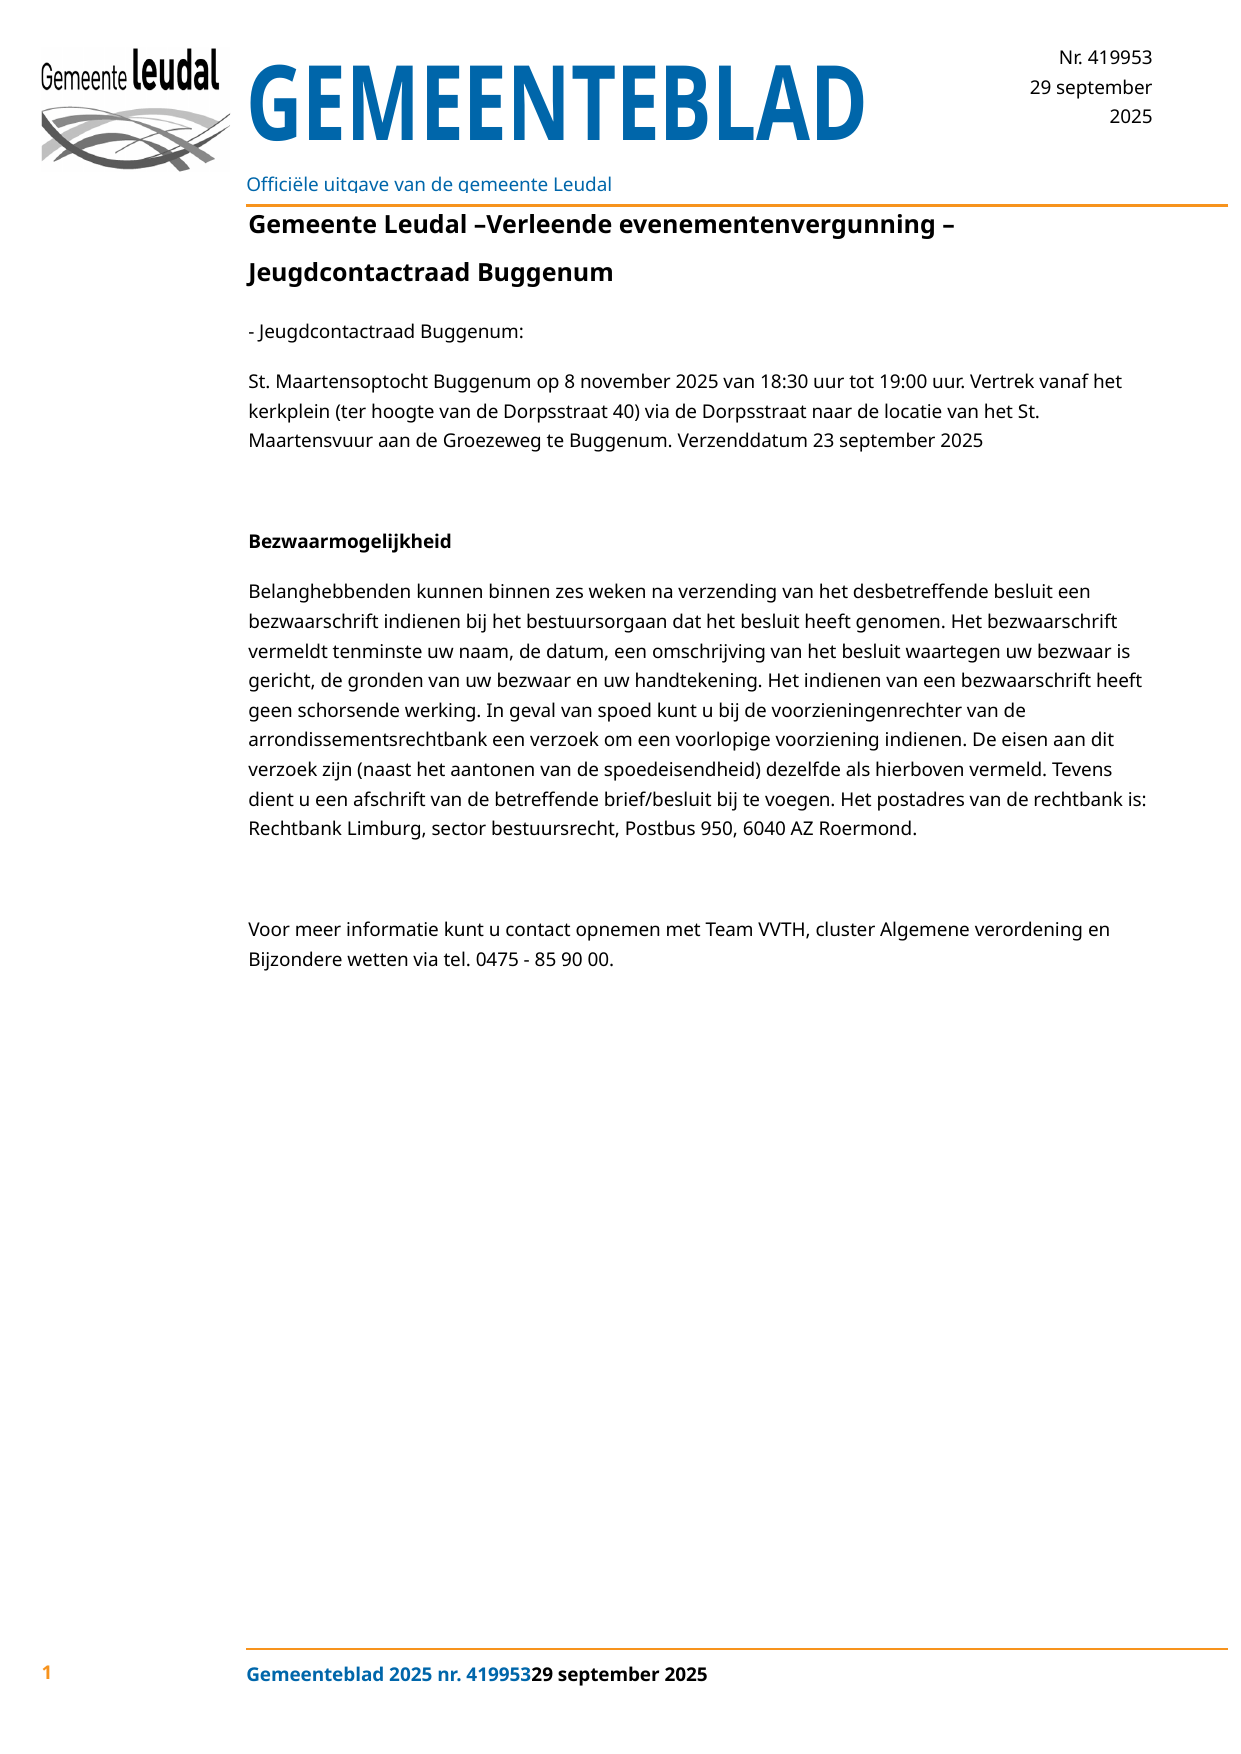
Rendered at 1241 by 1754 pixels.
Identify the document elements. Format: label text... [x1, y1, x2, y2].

text St. Maartensoptocht Buggenum op 8 november 2025 van 18:30 uur tot 19:00 uur. Vertrek vanaf het kerkplein (ter hoogte van de Dorpsstraat 40) via de Dorpsstraat naar de locatie van het St. Maartensvuur aan de Groezeweg te Buggenum. Verzenddatum 23 september 2025 [248, 368, 1152, 453]
text Belanghebbenden kunnen binnen zes weken na verzending van het desbetreffende besluit een bezwaarschrift indienen bij het bestuursorgaan dat het besluit heeft genomen. Het bezwaarschrift vermeldt tenminste uw naam, de datum, een omschrijving van het besluit waartegen uw bezwaar is gericht, de gronden van uw bezwaar en uw handtekening. Het indienen van een bezwaarschrift heeft geen schorsende werking. In geval van spoed kunt u bij de voorzieningenrechter van de arrondissementsrechtbank een verzoek om een voorlopige voorziening indienen. De eisen aan dit verzoek zijn (naast het aantonen van de spoedeisendheid) dezelfde als hierboven vermeld. Tevens dient u een afschrift van de betreffende brief/besluit bij te voegen. Het postadres van de rechtbank is: Rechtbank Limburg, sector bestuursrecht, Postbus 950, 6040 AZ Roermond. [248, 579, 1152, 841]
picture [41, 47, 231, 172]
text - Jeugdcontactraad Buggenum: [248, 318, 1152, 344]
text Voor meer informatie kunt u contact opnemen met Team VVTH, cluster Algemene verordening en Bijzondere wetten via tel. 0475 - 85 90 00. [248, 916, 1152, 972]
text Gemeente Leudal –Verleende evenementenvergunning – Jeugdcontactraad Buggenum [248, 207, 1152, 288]
text Bezwaarmogelijkheid [248, 528, 1152, 554]
